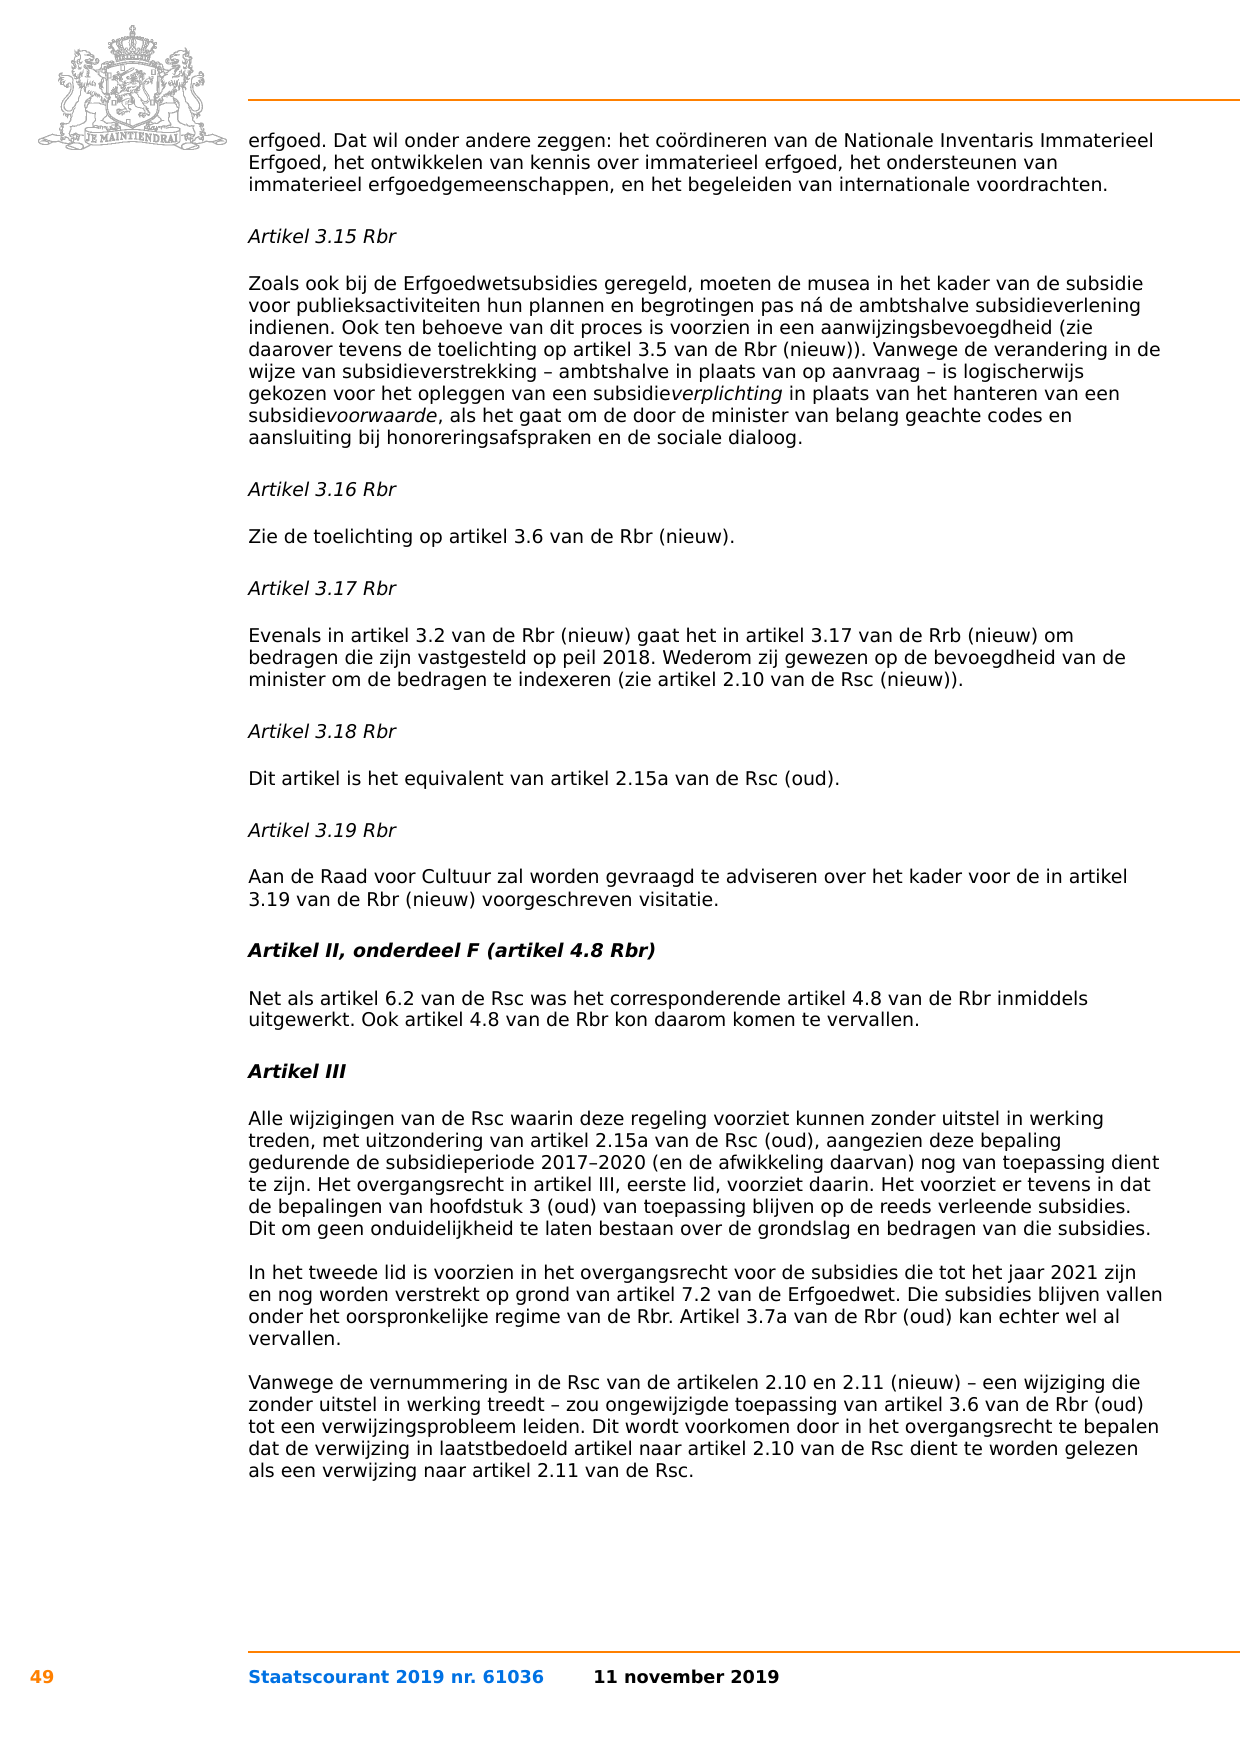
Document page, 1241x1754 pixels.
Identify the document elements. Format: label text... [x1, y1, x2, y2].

text Zoals ook bij de Erfgoedwetsubsidies geregeld, moeten de musea in het kader van de subsidie voor publieksactiviteiten hun plannen en begrotingen pas ná de ambtshalve subsidieverlening indienen. Ook ten behoeve van dit proces is voorzien in een aanwijzingsbevoegdheid (zie daarover tevens de toelichting op artikel 3.5 van de Rbr (nieuw)). Vanwege de verandering in de wijze van subsidieverstrekking – ambtshalve in plaats van op aanvraag – is logischerwijs gekozen voor het opleggen van een subsidieverplichting in plaats van het hanteren van een subsidievoorwaarde, als het gaat om de door de minister van belang geachte codes en aansluiting bij honoreringsafspraken en de sociale dialoog. [248, 273, 1163, 449]
subtitle Artikel 3.16 Rbr [248, 479, 1163, 501]
subtitle Artikel 3.19 Rbr [248, 819, 1163, 841]
subtitle Artikel 3.18 Rbr [248, 721, 1163, 742]
picture [38, 25, 227, 150]
text In het tweede lid is voorzien in het overgangsrecht voor de subsidies die tot het jaar 2021 zijn en nog worden verstrekt op grond van artikel 7.2 van de Erfgoedwet. Die subsidies blijven vallen onder het oorspronkelijke regime van de Rbr. Artikel 3.7a van de Rbr (oud) kan echter wel al vervallen. [248, 1262, 1163, 1350]
text Zie de toelichting op artikel 3.6 van de Rbr (nieuw). [248, 526, 1163, 548]
text Aan de Raad voor Cultuur zal worden gevraagd te adviseren over het kader voor de in artikel 3.19 van de Rbr (nieuw) voorgeschreven visitatie. [248, 866, 1163, 910]
subtitle Artikel 3.17 Rbr [248, 578, 1163, 599]
text Dit artikel is het equivalent van artikel 2.15a van de Rsc (oud). [248, 767, 1163, 789]
text Evenals in artikel 3.2 van de Rbr (nieuw) gaat het in artikel 3.17 van de Rrb (nieuw) om bedragen die zijn vastgesteld op peil 2018. Wederom zij gewezen op de bevoegdheid van de minister om de bedragen te indexeren (zie artikel 2.10 van de Rsc (nieuw)). [248, 624, 1163, 691]
subtitle Artikel III [248, 1061, 1163, 1083]
subtitle Artikel II, onderdeel F (artikel 4.8 Rbr) [248, 940, 1163, 962]
text Vanwege de vernummering in de Rsc van de artikelen 2.10 en 2.11 (nieuw) – een wijziging die zonder uitstel in werking treedt – zou ongewijzigde toepassing van artikel 3.6 van de Rbr (oud) tot een verwijzingsprobleem leiden. Dit wordt voorkomen door in het overgangsrecht te bepalen dat de verwijzing in laatstbedoeld artikel naar artikel 2.10 van de Rsc dient te worden gelezen als een verwijzing naar artikel 2.11 van de Rsc. [248, 1372, 1163, 1482]
text Alle wijzigingen van de Rsc waarin deze regeling voorziet kunnen zonder uitstel in werking treden, met uitzondering van artikel 2.15a van de Rsc (oud), aangezien deze bepaling gedurende de subsidieperiode 2017–2020 (en de afwikkeling daarvan) nog van toepassing dient te zijn. Het overgangsrecht in artikel III, eerste lid, voorziet daarin. Het voorziet er tevens in dat de bepalingen van hoofdstuk 3 (oud) van toepassing blijven op de reeds verleende subsidies. Dit om geen onduidelijkheid te laten bestaan over de grondslag en bedragen van die subsidies. [248, 1108, 1163, 1240]
subtitle Artikel 3.15 Rbr [248, 226, 1163, 248]
text Net als artikel 6.2 van de Rsc was het corresponderende artikel 4.8 van de Rbr inmiddels uitgewerkt. Ook artikel 4.8 van de Rbr kon daarom komen te vervallen. [248, 987, 1163, 1031]
text erfgoed. Dat wil onder andere zeggen: het coördineren van de Nationale Inventaris Immaterieel Erfgoed, het ontwikkelen van kennis over immaterieel erfgoed, het ondersteunen van immaterieel erfgoedgemeenschappen, en het begeleiden van internationale voordrachten. [248, 130, 1163, 196]
